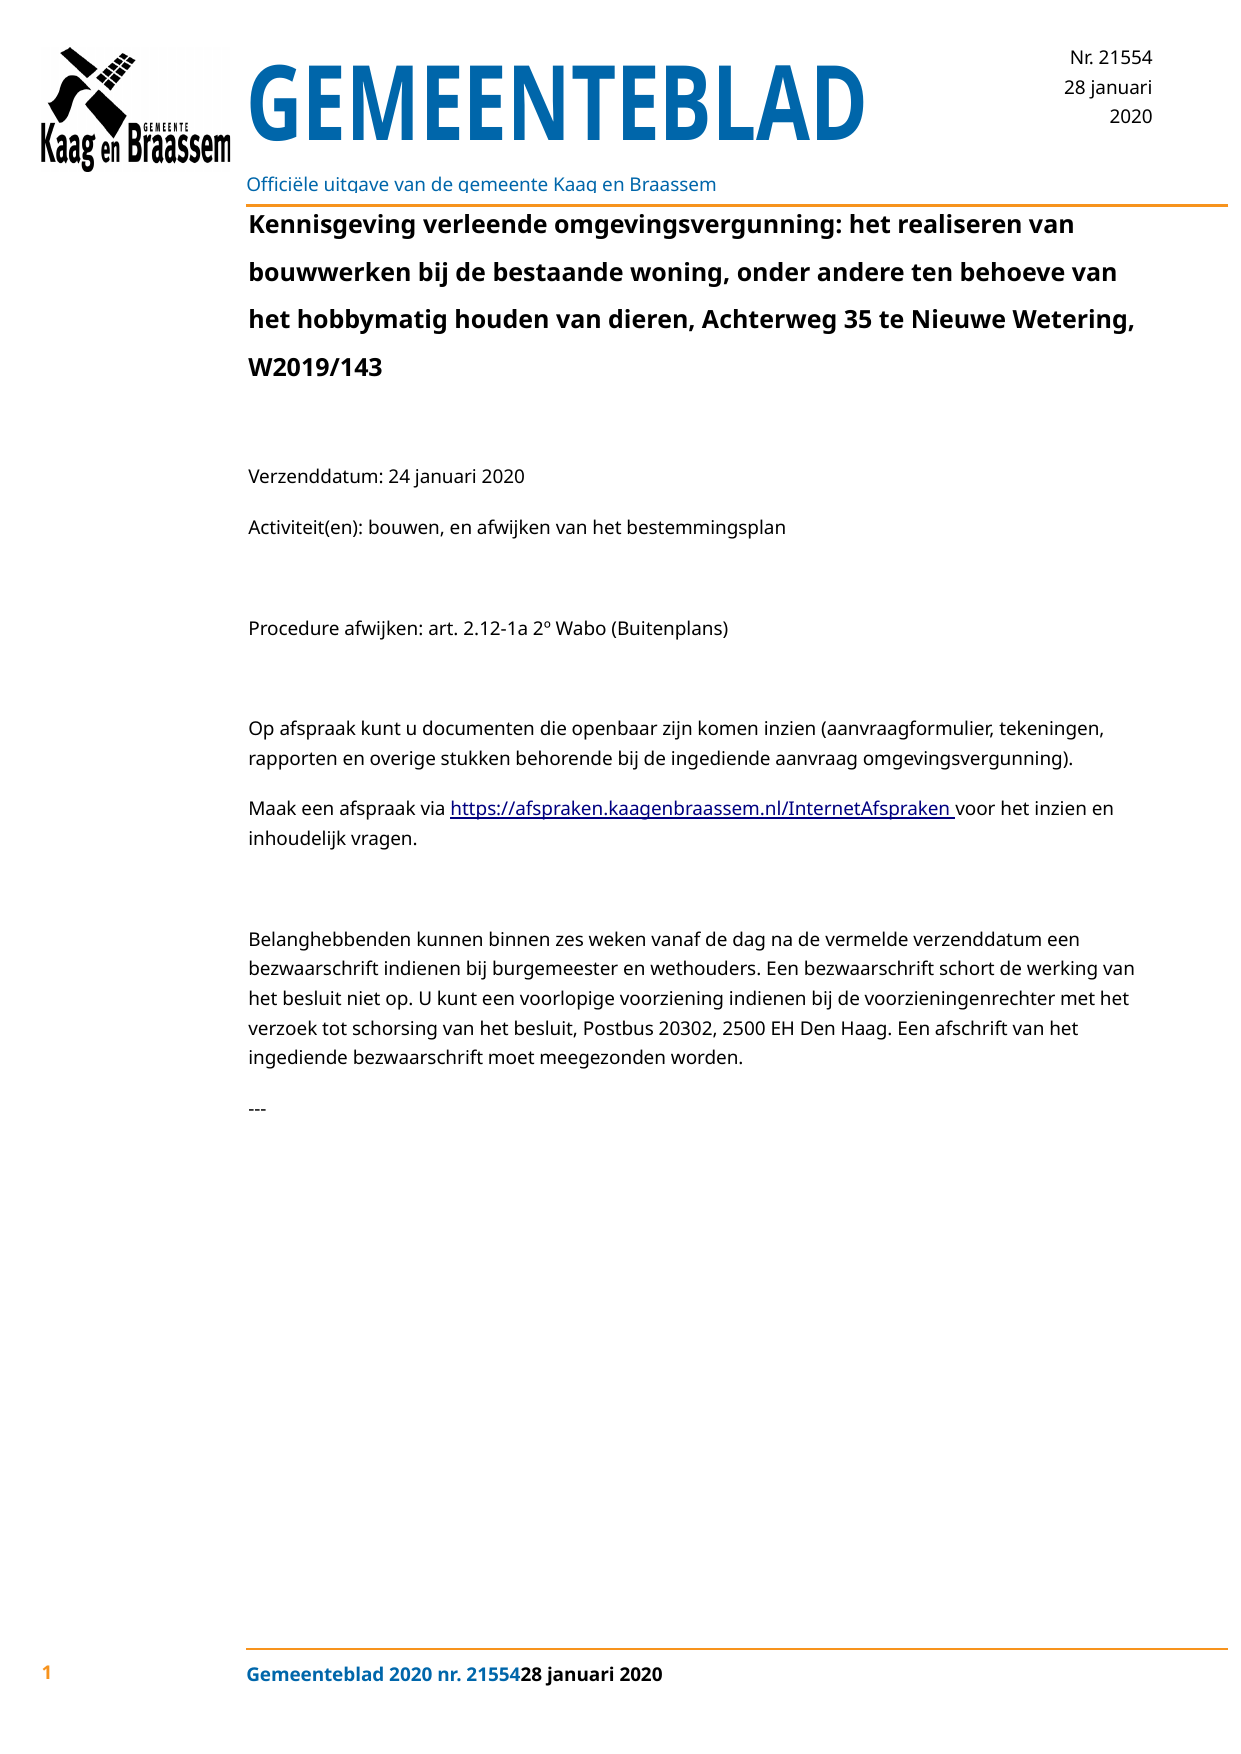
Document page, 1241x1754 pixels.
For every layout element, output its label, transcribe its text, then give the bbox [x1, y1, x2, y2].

text Activiteit(en): bouwen, en afwijken van het bestemmingsplan [248, 514, 1152, 540]
picture [41, 47, 231, 172]
text Op afspraak kunt u documenten die openbaar zijn komen inzien (aanvraagformulier, tekeningen, rapporten en overige stukken behorende bij de ingediende aanvraag omgevingsvergunning). [248, 716, 1152, 771]
text Maak een afspraak via https://afspraken.kaagenbraassem.nl/InternetAfspraken voor het inzien en inhoudelijk vragen. [248, 796, 1152, 851]
text Verzenddatum: 24 januari 2020 [248, 463, 1152, 489]
text --- [248, 1095, 1152, 1121]
text Kennisgeving verleende omgevingsvergunning: het realiseren van bouwwerken bij de bestaande woning, onder andere ten behoeve van het hobbymatig houden van dieren, Achterweg 35 te Nieuwe Wetering, W2019/143 [248, 207, 1152, 384]
text Procedure afwijken: art. 2.12-1a 2º Wabo (Buitenplans) [248, 615, 1152, 641]
text Belanghebbenden kunnen binnen zes weken vanaf de dag na de vermelde verzenddatum een bezwaarschrift indienen bij burgemeester en wethouders. Een bezwaarschrift schort de werking van het besluit niet op. U kunt een voorlopige voorziening indienen bij de voorzieningenrechter met het verzoek tot schorsing van het besluit, Postbus 20302, 2500 EH Den Haag. Een afschrift van het ingediende bezwaarschrift moet meegezonden worden. [248, 926, 1152, 1070]
